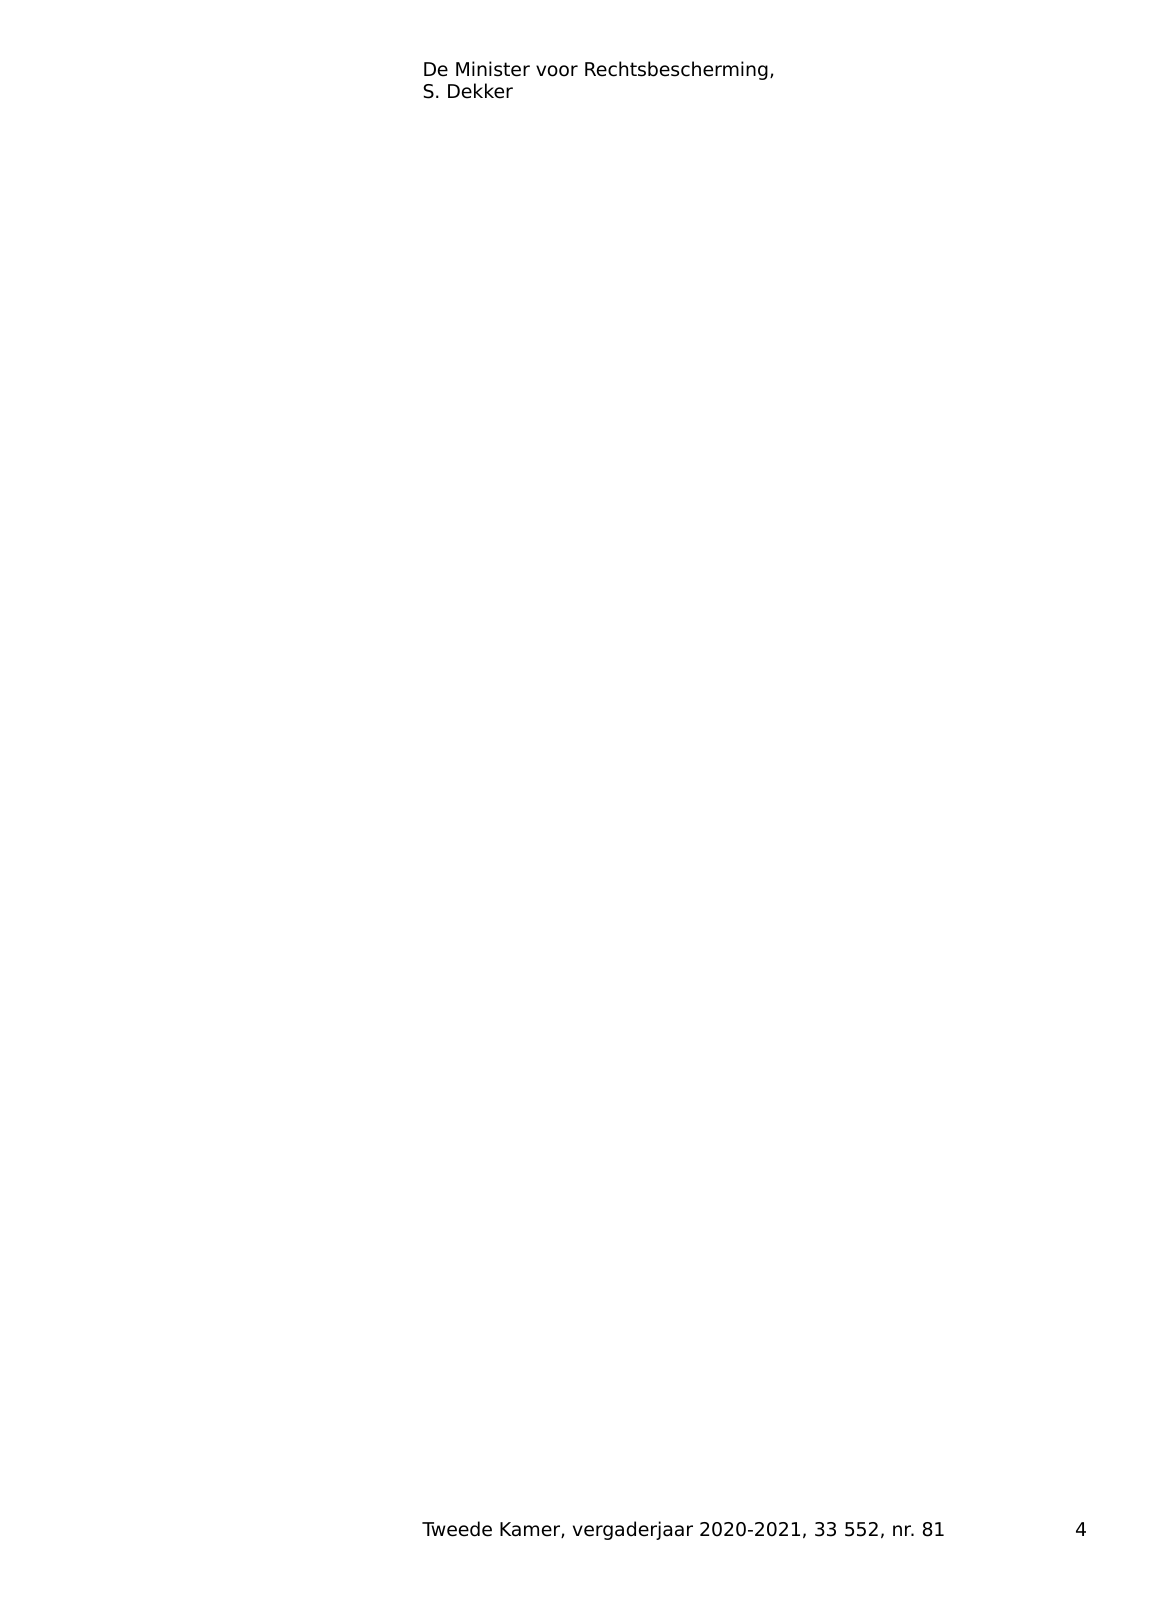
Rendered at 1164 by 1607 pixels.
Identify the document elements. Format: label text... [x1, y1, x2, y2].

text De Minister voor Rechtsbescherming, S. Dekker [422, 59, 1087, 103]
